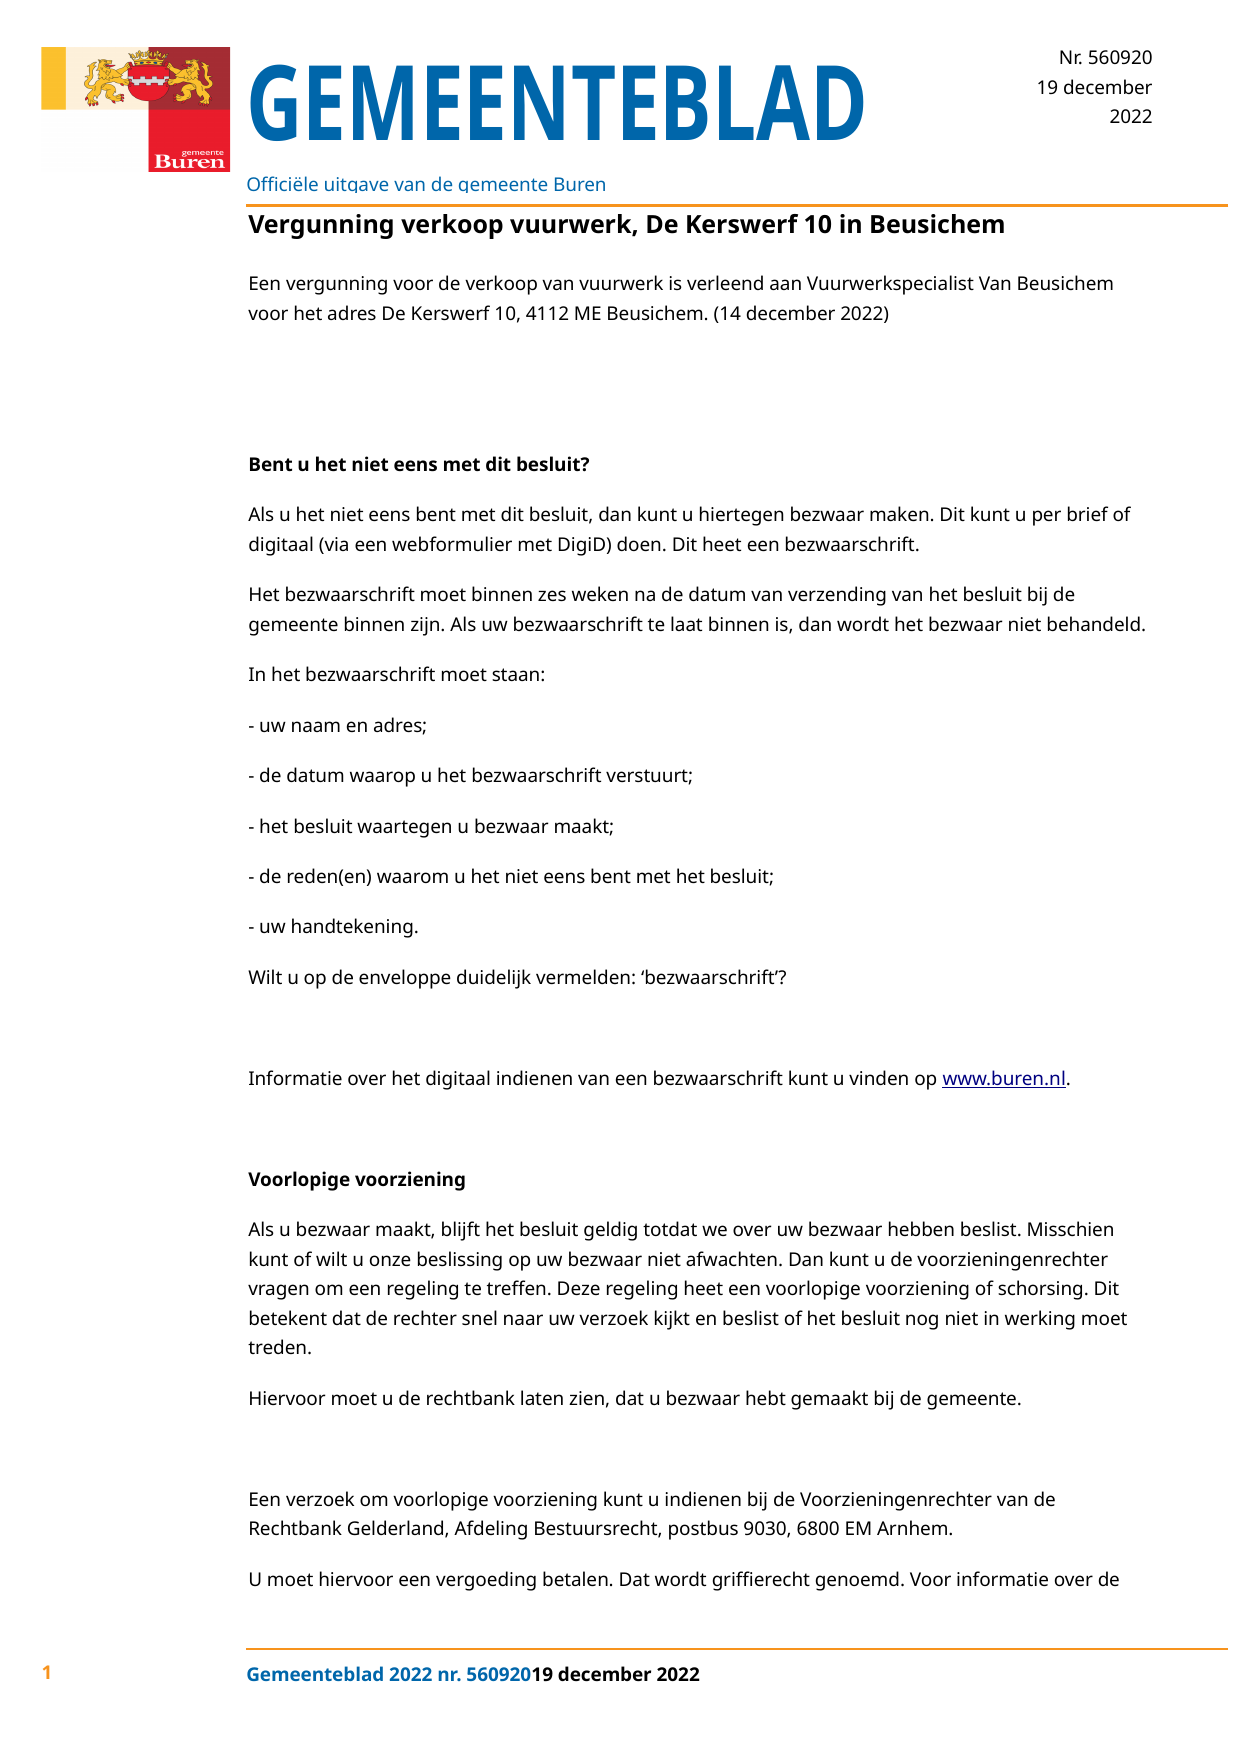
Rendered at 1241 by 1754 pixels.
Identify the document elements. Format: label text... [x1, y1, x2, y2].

text Een verzoek om voorlopige voorziening kunt u indienen bij de Voorzieningenrechter van de Rechtbank Gelderland, Afdeling Bestuursrecht, postbus 9030, 6800 EM Arnhem. [248, 1486, 1152, 1541]
text - het besluit waartegen u bezwaar maakt; [248, 813, 1152, 838]
text Een vergunning voor de verkoop van vuurwerk is verleend aan Vuurwerkspecialist Van Beusichem voor het adres De Kerswerf 10, 4112 ME Beusichem. (14 december 2022) [248, 270, 1152, 326]
text - de datum waarop u het bezwaarschrift verstuurt; [248, 762, 1152, 788]
text Het bezwaarschrift moet binnen zes weken na de datum van verzending van het besluit bij de gemeente binnen zijn. Als uw bezwaarschrift te laat binnen is, dan wordt het bezwaar niet behandeld. [248, 582, 1152, 637]
text In het bezwaarschrift moet staan: [248, 662, 1152, 687]
text - uw handtekening. [248, 914, 1152, 939]
picture [41, 47, 231, 172]
text Bent u het niet eens met dit besluit? [248, 451, 1152, 477]
text Als u het niet eens bent met dit besluit, dan kunt u hiertegen bezwaar maken. Dit kunt u per brief of digitaal (via een webformulier met DigiD) doen. Dit heet een bezwaarschrift. [248, 502, 1152, 557]
text - uw naam en adres; [248, 712, 1152, 738]
text Vergunning verkoop vuurwerk, De Kerswerf 10 in Beusichem [248, 207, 1152, 241]
text Hiervoor moet u de rechtbank laten zien, dat u bezwaar hebt gemaakt bij de gemeente. [248, 1385, 1152, 1411]
text Wilt u op de enveloppe duidelijk vermelden: ‘bezwaarschrift’? [248, 964, 1152, 990]
text Voorlopige voorziening [248, 1166, 1152, 1191]
text - de reden(en) waarom u het niet eens bent met het besluit; [248, 863, 1152, 889]
text U moet hiervoor een vergoeding betalen. Dat wordt griffierecht genoemd. Voor informatie over de [248, 1566, 1152, 1591]
text Informatie over het digitaal indienen van een bezwaarschrift kunt u vinden op www.buren.nl. [248, 1065, 1152, 1091]
text Als u bezwaar maakt, blijft het besluit geldig totdat we over uw bezwaar hebben beslist. Misschien kunt of wilt u onze beslissing op uw bezwaar niet afwachten. Dan kunt u de voorzieningenrechter vragen om een regeling te treffen. Deze regeling heet een voorlopige voorziening of schorsing. Dit betekent dat de rechter snel naar uw verzoek kijkt en beslist of het besluit nog niet in werking moet treden. [248, 1216, 1152, 1360]
